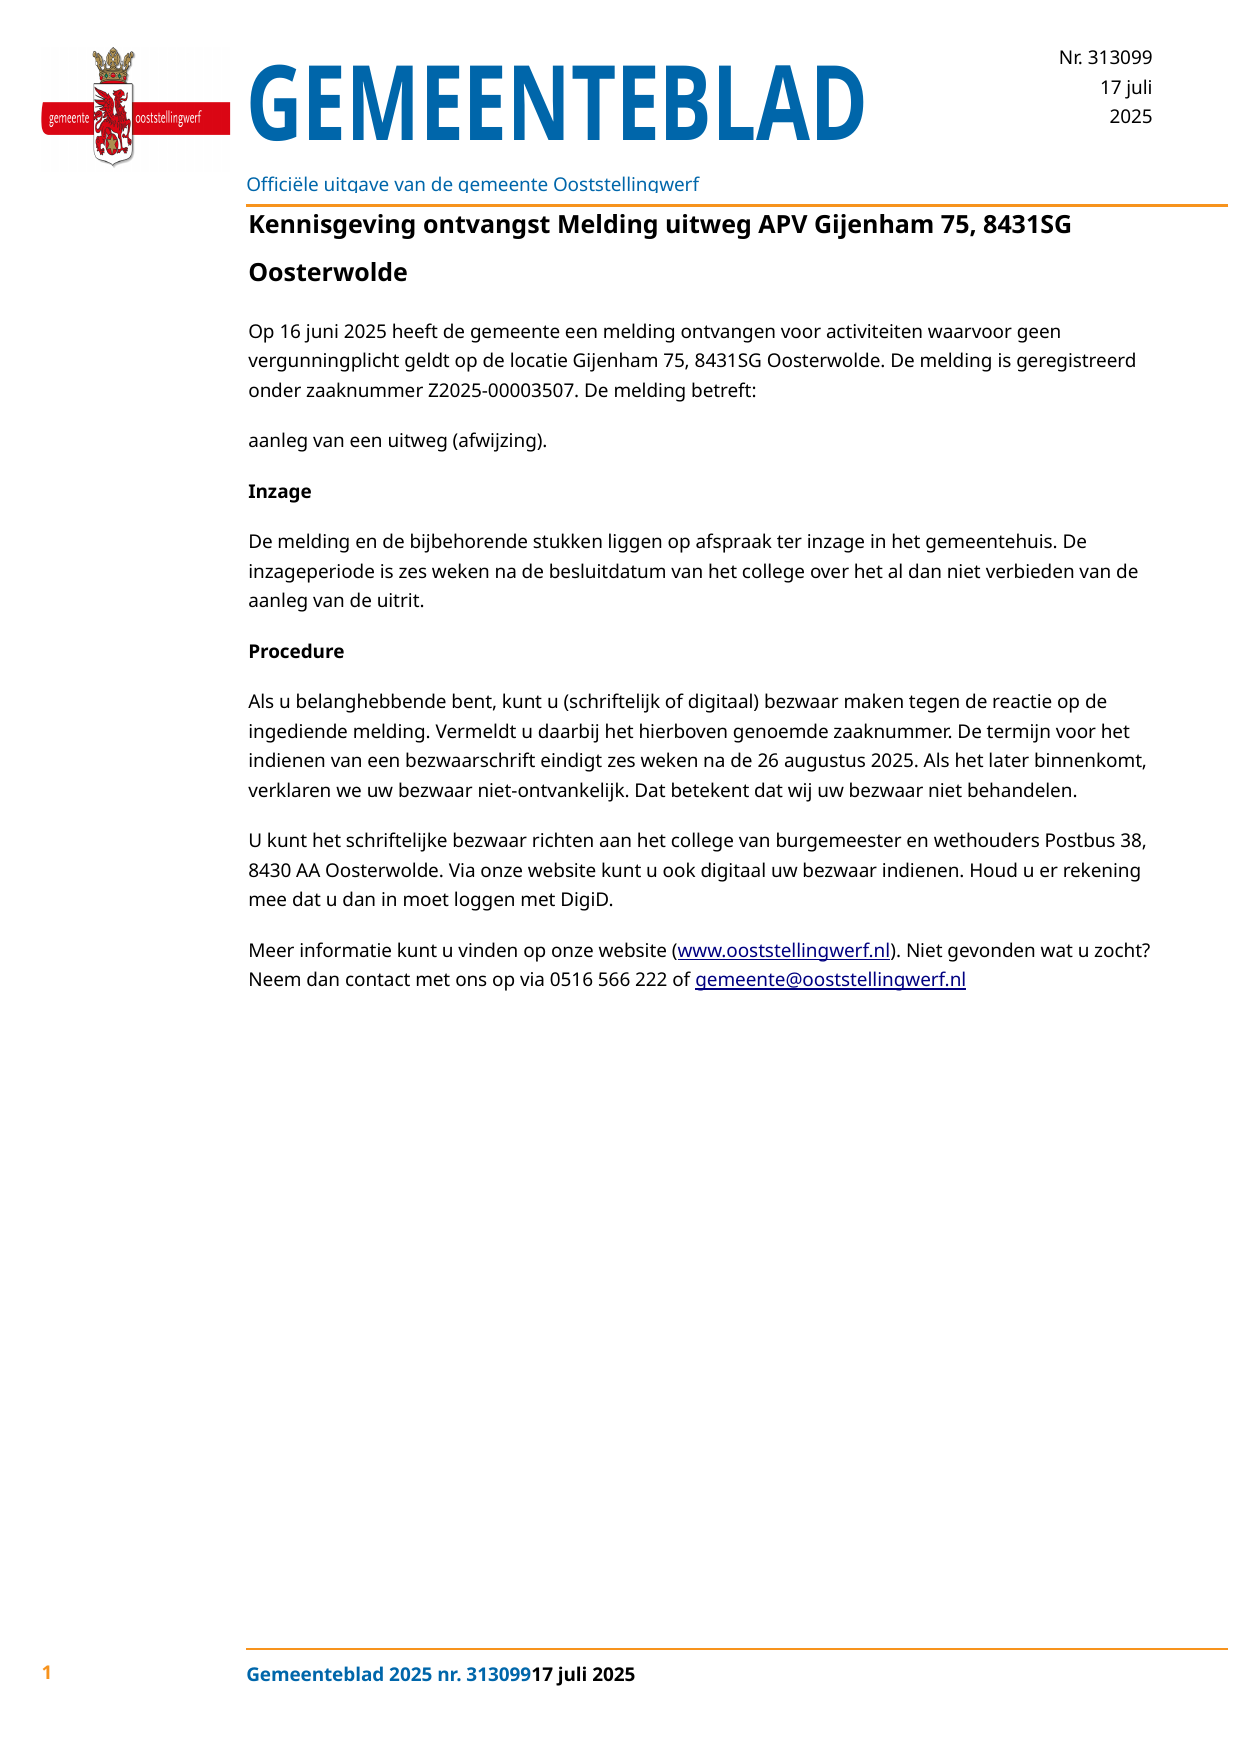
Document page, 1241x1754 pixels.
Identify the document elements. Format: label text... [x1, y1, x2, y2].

text Kennisgeving ontvangst Melding uitweg APV Gijenham 75, 8431SG Oosterwolde [248, 207, 1152, 288]
text U kunt het schriftelijke bezwaar richten aan het college van burgemeester en wethouders Postbus 38, 8430 AA Oosterwolde. Via onze website kunt u ook digitaal uw bezwaar indienen. Houd u er rekening mee dat u dan in moet loggen met DigiD. [248, 827, 1152, 912]
picture [41, 47, 231, 172]
text aanleg van een uitweg (afwijzing). [248, 427, 1152, 453]
text Procedure [248, 638, 1152, 664]
text Inzage [248, 478, 1152, 504]
text Op 16 juni 2025 heeft de gemeente een melding ontvangen voor activiteiten waarvoor geen vergunningplicht geldt op de locatie Gijenham 75, 8431SG Oosterwolde. De melding is geregistreerd onder zaaknummer Z2025-00003507. De melding betreft: [248, 318, 1152, 403]
text Als u belanghebbende bent, kunt u (schriftelijk of digitaal) bezwaar maken tegen de reactie op de ingediende melding. Vermeldt u daarbij het hierboven genoemde zaaknummer. De termijn voor het indienen van een bezwaarschrift eindigt zes weken na de 26 augustus 2025. Als het later binnenkomt, verklaren we uw bezwaar niet-ontvankelijk. Dat betekent dat wij uw bezwaar niet behandelen. [248, 688, 1152, 803]
text De melding en de bijbehorende stukken liggen op afspraak ter inzage in het gemeentehuis. De inzageperiode is zes weken na de besluitdatum van het college over het al dan niet verbieden van de aanleg van de uitrit. [248, 528, 1152, 613]
text Meer informatie kunt u vinden op onze website (www.ooststellingwerf.nl). Niet gevonden wat u zocht? Neem dan contact met ons op via 0516 566 222 of gemeente@ooststellingwerf.nl [248, 937, 1152, 992]
